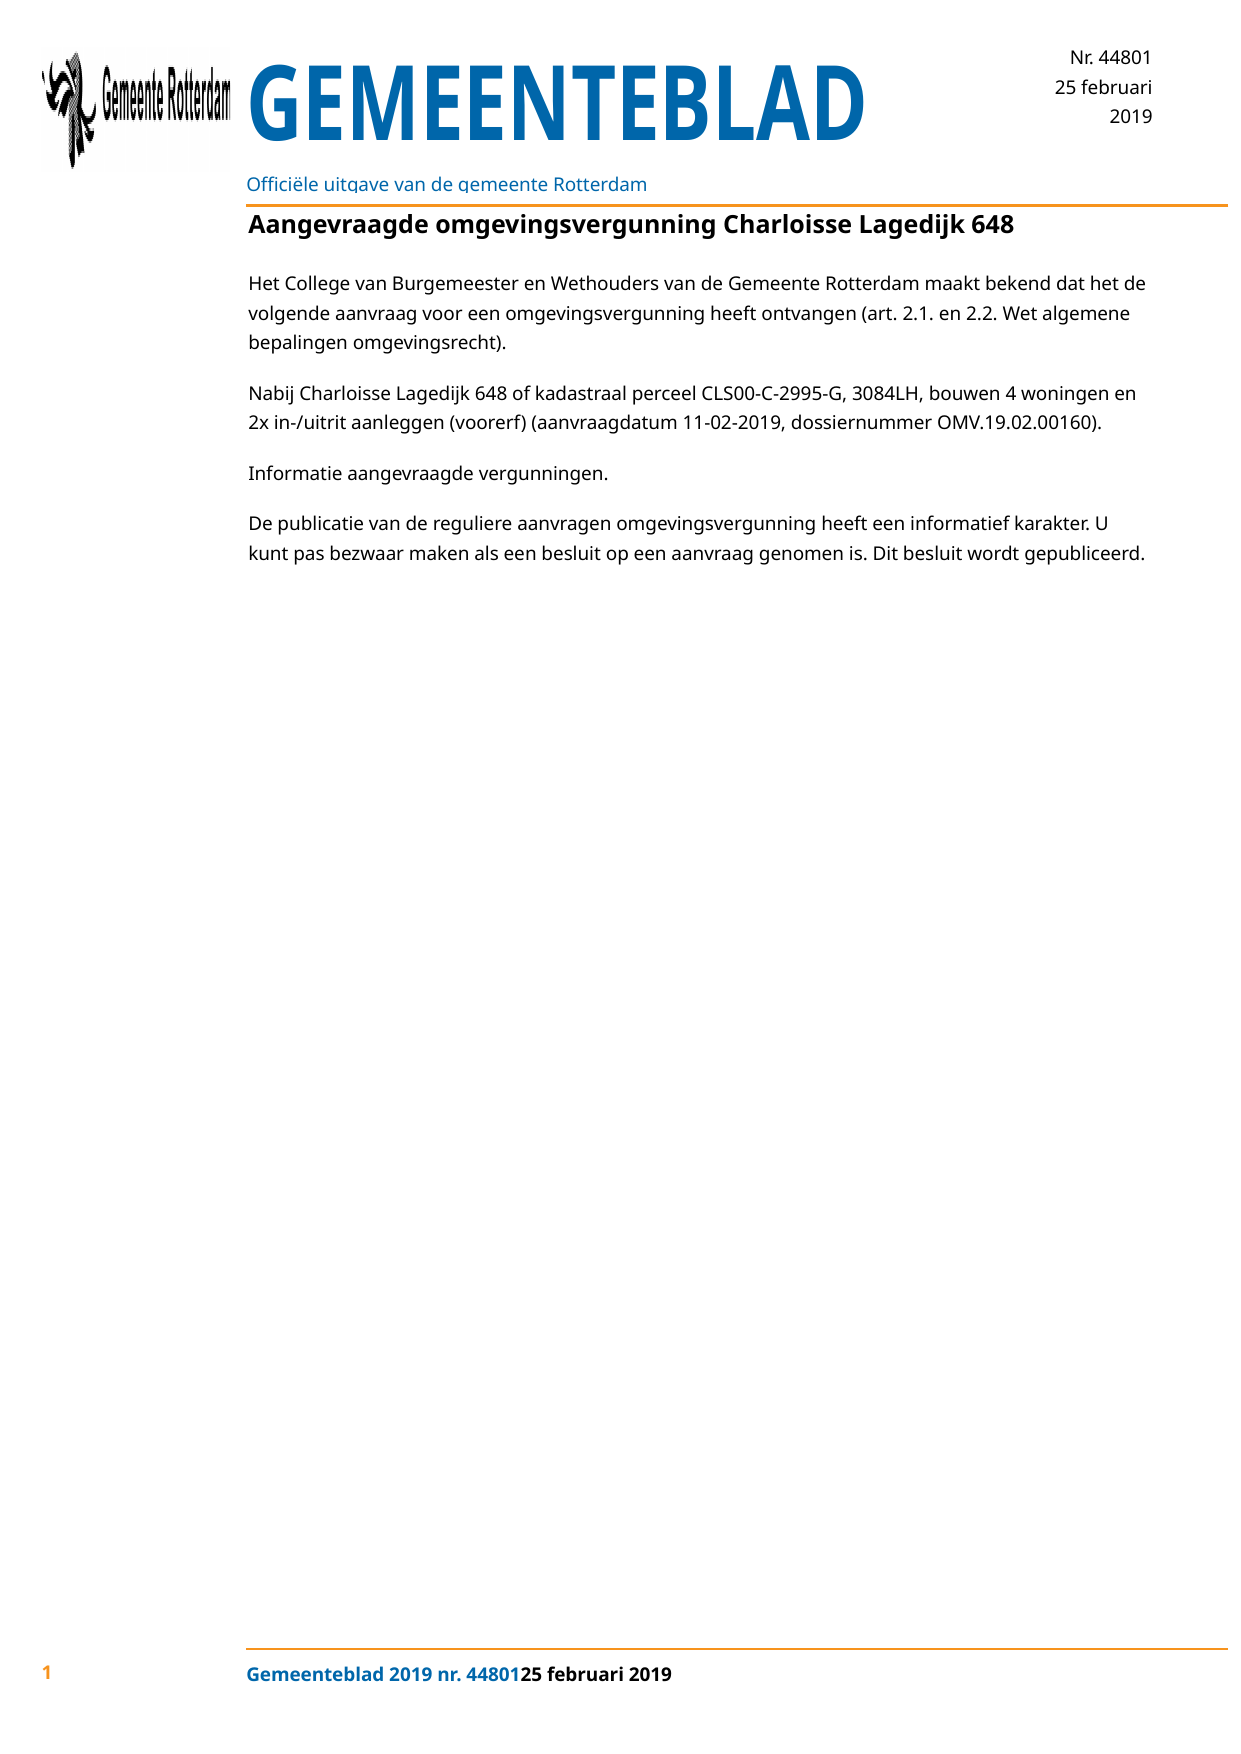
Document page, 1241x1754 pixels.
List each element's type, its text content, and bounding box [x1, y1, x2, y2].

picture [41, 47, 231, 172]
text Aangevraagde omgevingsvergunning Charloisse Lagedijk 648 [248, 207, 1152, 241]
text Informatie aangevraagde vergunningen. [248, 460, 1152, 486]
text Nabij Charloisse Lagedijk 648 of kadastraal perceel CLS00-C-2995-G, 3084LH, bouwen 4 woningen en 2x in-/uitrit aanleggen (voorerf) (aanvraagdatum 11-02-2019, dossiernummer OMV.19.02.00160). [248, 380, 1152, 435]
text De publicatie van de reguliere aanvragen omgevingsvergunning heeft een informatief karakter. U kunt pas bezwaar maken als een besluit op een aanvraag genomen is. Dit besluit wordt gepubliceerd. [248, 510, 1152, 566]
text Het College van Burgemeester en Wethouders van de Gemeente Rotterdam maakt bekend dat het de volgende aanvraag voor een omgevingsvergunning heeft ontvangen (art. 2.1. en 2.2. Wet algemene bepalingen omgevingsrecht). [248, 270, 1152, 355]
